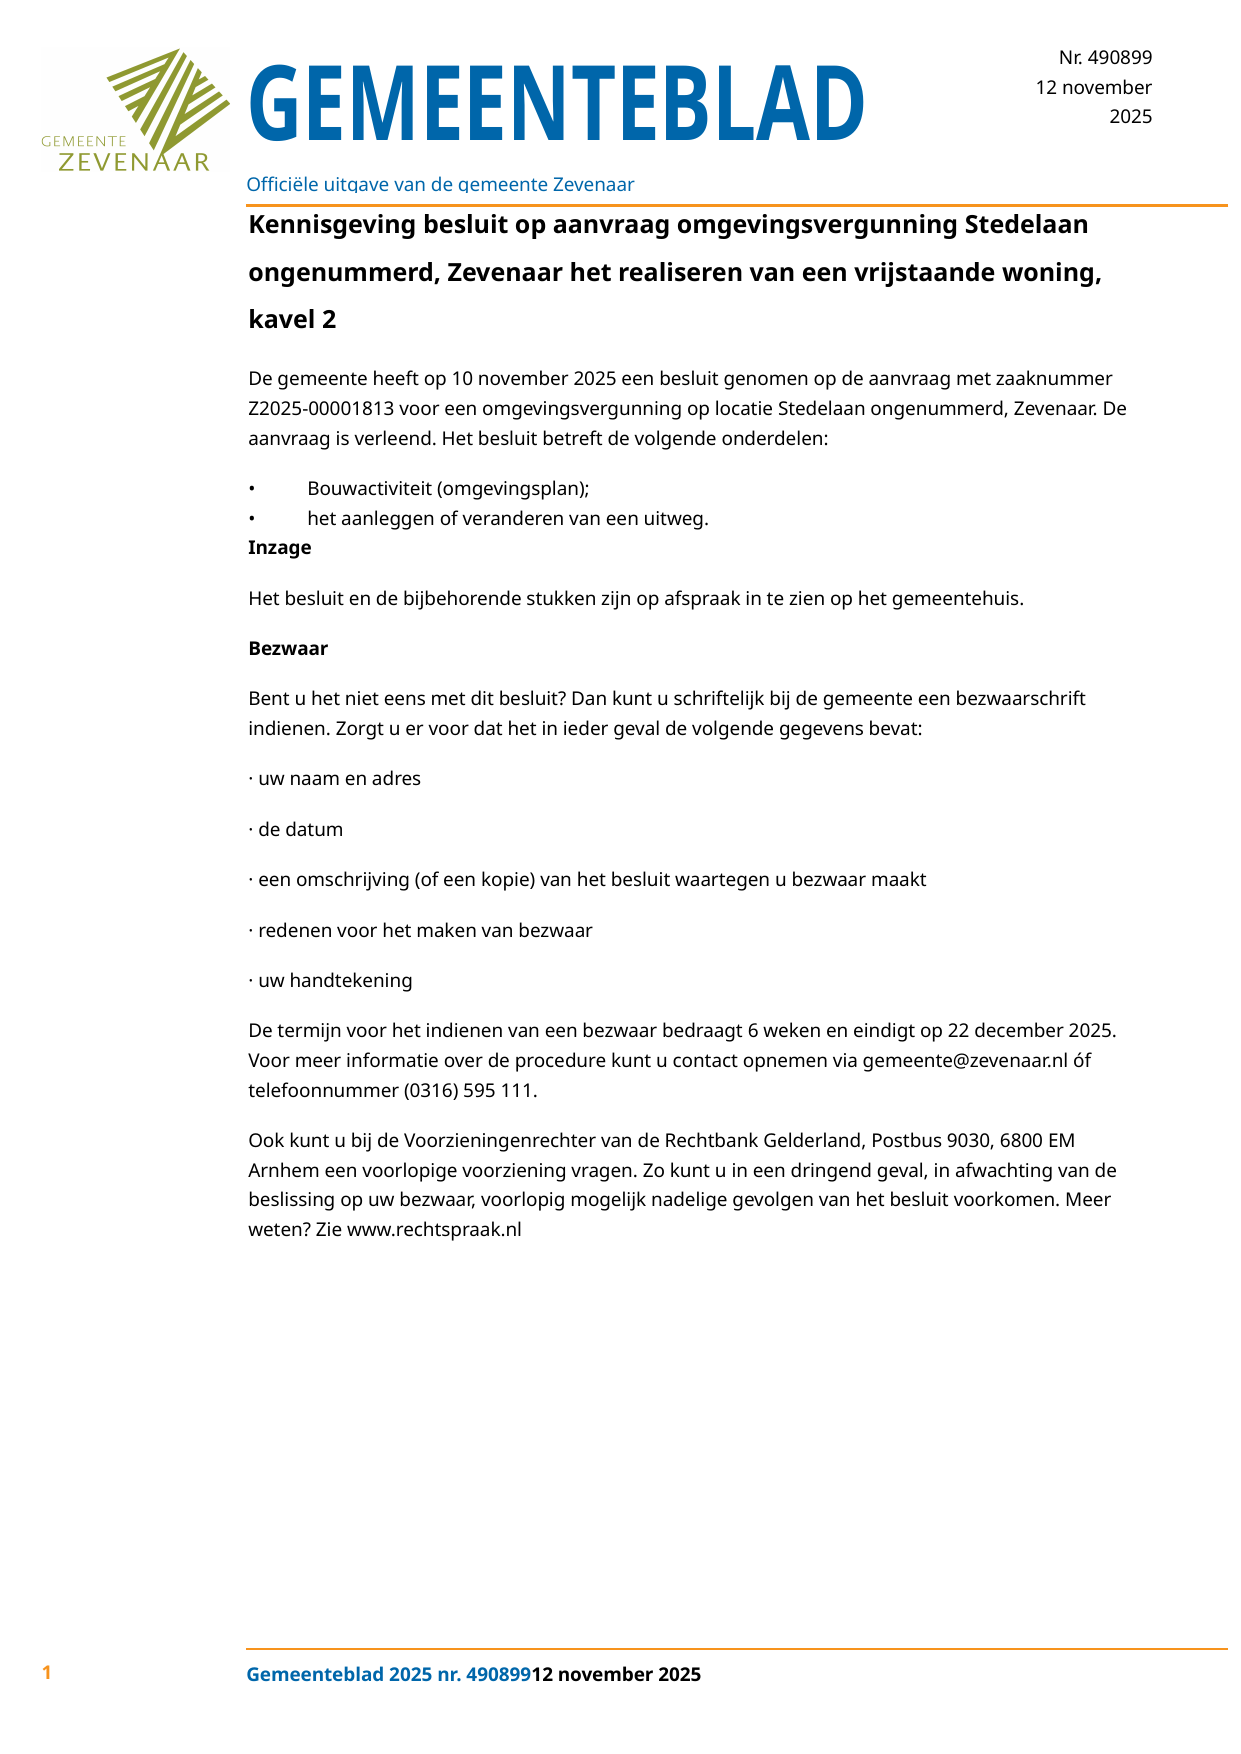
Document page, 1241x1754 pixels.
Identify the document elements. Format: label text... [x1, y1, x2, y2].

text Ook kunt u bij de Voorzieningenrechter van de Rechtbank Gelderland, Postbus 9030, 6800 EM Arnhem een voorlopige voorziening vragen. Zo kunt u in een dringend geval, in afwachting van de beslissing op uw bezwaar, voorlopig mogelijk nadelige gevolgen van het besluit voorkomen. Meer weten? Zie www.rechtspraak.nl [248, 1127, 1152, 1242]
text · uw naam en adres [248, 766, 1152, 791]
text · uw handtekening [248, 967, 1152, 993]
text · een omschrijving (of een kopie) van het besluit waartegen u bezwaar maakt [248, 866, 1152, 892]
text Inzage [248, 534, 1152, 560]
text Kennisgeving besluit op aanvraag omgevingsvergunning Stedelaan ongenummerd, Zevenaar het realiseren van een vrijstaande woning, kavel 2 [248, 207, 1152, 336]
picture [41, 47, 231, 172]
list Bouwactiviteit (omgevingsplan); [248, 475, 1152, 501]
list het aanleggen of veranderen van een uitweg. [248, 505, 1152, 530]
text · redenen voor het maken van bezwaar [248, 917, 1152, 942]
text Bent u het niet eens met dit besluit? Dan kunt u schriftelijk bij de gemeente een bezwaarschrift indienen. Zorgt u er voor dat het in ieder geval de volgende gegevens bevat: [248, 686, 1152, 741]
text · de datum [248, 816, 1152, 842]
text De termijn voor het indienen van een bezwaar bedraagt 6 weken en eindigt op 22 december 2025. Voor meer informatie over de procedure kunt u contact opnemen via gemeente@zevenaar.nl óf telefoonnummer (0316) 595 111. [248, 1018, 1152, 1102]
text De gemeente heeft op 10 november 2025 een besluit genomen op de aanvraag met zaaknummer Z2025-00001813 voor een omgevingsvergunning op locatie Stedelaan ongenummerd, Zevenaar. De aanvraag is verleend. Het besluit betreft de volgende onderdelen: [248, 366, 1152, 450]
text Het besluit en de bijbehorende stukken zijn op afspraak in te zien op het gemeentehuis. [248, 585, 1152, 610]
text Bezwaar [248, 635, 1152, 661]
